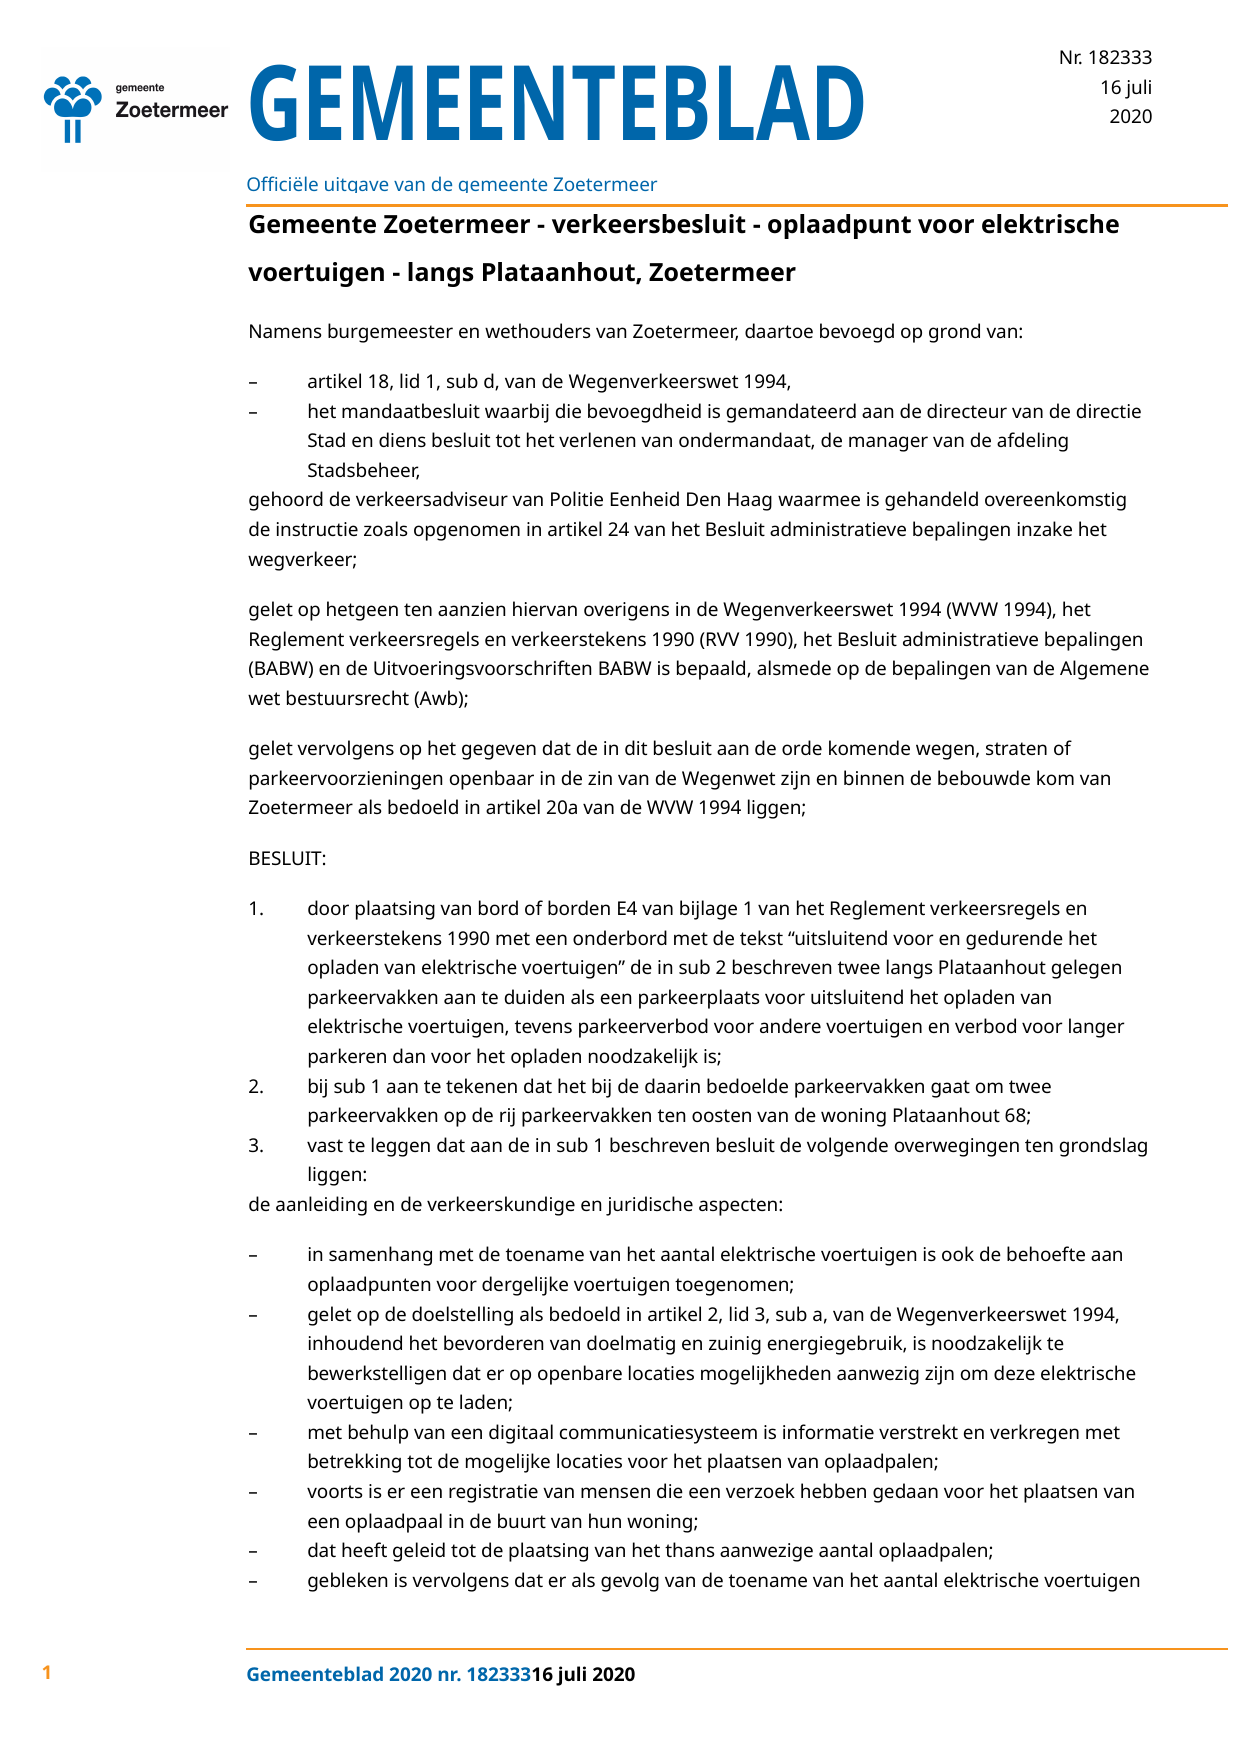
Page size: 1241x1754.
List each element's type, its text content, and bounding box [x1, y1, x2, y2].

text BESLUIT: [248, 845, 1152, 871]
text de aanleiding en de verkeerskundige en juridische aspecten: [248, 1191, 1152, 1217]
list in samenhang met de toename van het aantal elektrische voertuigen is ook de behoefte aan oplaadpunten voor dergelijke voertuigen toegenomen; [248, 1242, 1152, 1297]
list gebleken is vervolgens dat er als gevolg van de toename van het aantal elektrische voertuigen [248, 1567, 1152, 1593]
text gehoord de verkeersadviseur van Politie Eenheid Den Haag waarmee is gehandeld overeenkomstig de instructie zoals opgenomen in artikel 24 van het Besluit administratieve bepalingen inzake het wegverkeer; [248, 487, 1152, 572]
text gelet op hetgeen ten aanzien hiervan overigens in de Wegenverkeerswet 1994 (WVW 1994), het Reglement verkeersregels en verkeerstekens 1990 (RVV 1990), het Besluit administratieve bepalingen (BABW) en de Uitvoeringsvoorschriften BABW is bepaald, alsmede op de bepalingen van de Algemene wet bestuursrecht (Awb); [248, 596, 1152, 711]
list gelet op de doelstelling als bedoeld in artikel 2, lid 3, sub a, van de Wegenverkeerswet 1994, inhoudend het bevorderen van doelmatig en zuinig energiegebruik, is noodzakelijk te bewerkstelligen dat er op openbare locaties mogelijkheden aanwezig zijn om deze elektrische voertuigen op te laden; [248, 1301, 1152, 1415]
list vast te leggen dat aan de in sub 1 beschreven besluit de volgende overwegingen ten grondslag liggen: [248, 1132, 1152, 1187]
list artikel 18, lid 1, sub d, van de Wegenverkeerswet 1994, [248, 368, 1152, 394]
text gelet vervolgens op het gegeven dat de in dit besluit aan de orde komende wegen, straten of parkeervoorzieningen openbaar in de zin van de Wegenwet zijn en binnen de bebouwde kom van Zoetermeer als bedoeld in artikel 20a van de WVW 1994 liggen; [248, 735, 1152, 820]
list bij sub 1 aan te tekenen dat het bij de daarin bedoelde parkeervakken gaat om twee parkeervakken op de rij parkeervakken ten oosten van de woning Plataanhout 68; [248, 1073, 1152, 1128]
list voorts is er een registratie van mensen die een verzoek hebben gedaan voor het plaatsen van een oplaadpaal in de buurt van hun woning; [248, 1478, 1152, 1534]
list het mandaatbesluit waarbij die bevoegdheid is gemandateerd aan de directeur van de directie Stad en diens besluit tot het verlenen van ondermandaat, de manager van de afdeling Stadsbeheer, [248, 398, 1152, 483]
list dat heeft geleid tot de plaatsing van het thans aanwezige aantal oplaadpalen; [248, 1537, 1152, 1563]
list met behulp van een digitaal communicatiesysteem is informatie verstrekt en verkregen met betrekking tot de mogelijke locaties voor het plaatsen van oplaadpalen; [248, 1419, 1152, 1474]
list door plaatsing van bord of borden E4 van bijlage 1 van het Reglement verkeersregels en verkeerstekens 1990 met een onderbord met de tekst “uitsluitend voor en gedurende het opladen van elektrische voertuigen” de in sub 2 beschreven twee langs Plataanhout gelegen parkeervakken aan te duiden als een parkeerplaats voor uitsluitend het opladen van elektrische voertuigen, tevens parkeerverbod voor andere voertuigen en verbod voor langer parkeren dan voor het opladen noodzakelijk is; [248, 895, 1152, 1069]
text Gemeente Zoetermeer - verkeersbesluit - oplaadpunt voor elektrische voertuigen - langs Plataanhout, Zoetermeer [248, 207, 1152, 288]
picture [41, 47, 231, 172]
text Namens burgemeester en wethouders van Zoetermeer, daartoe bevoegd op grond van: [248, 318, 1152, 344]
